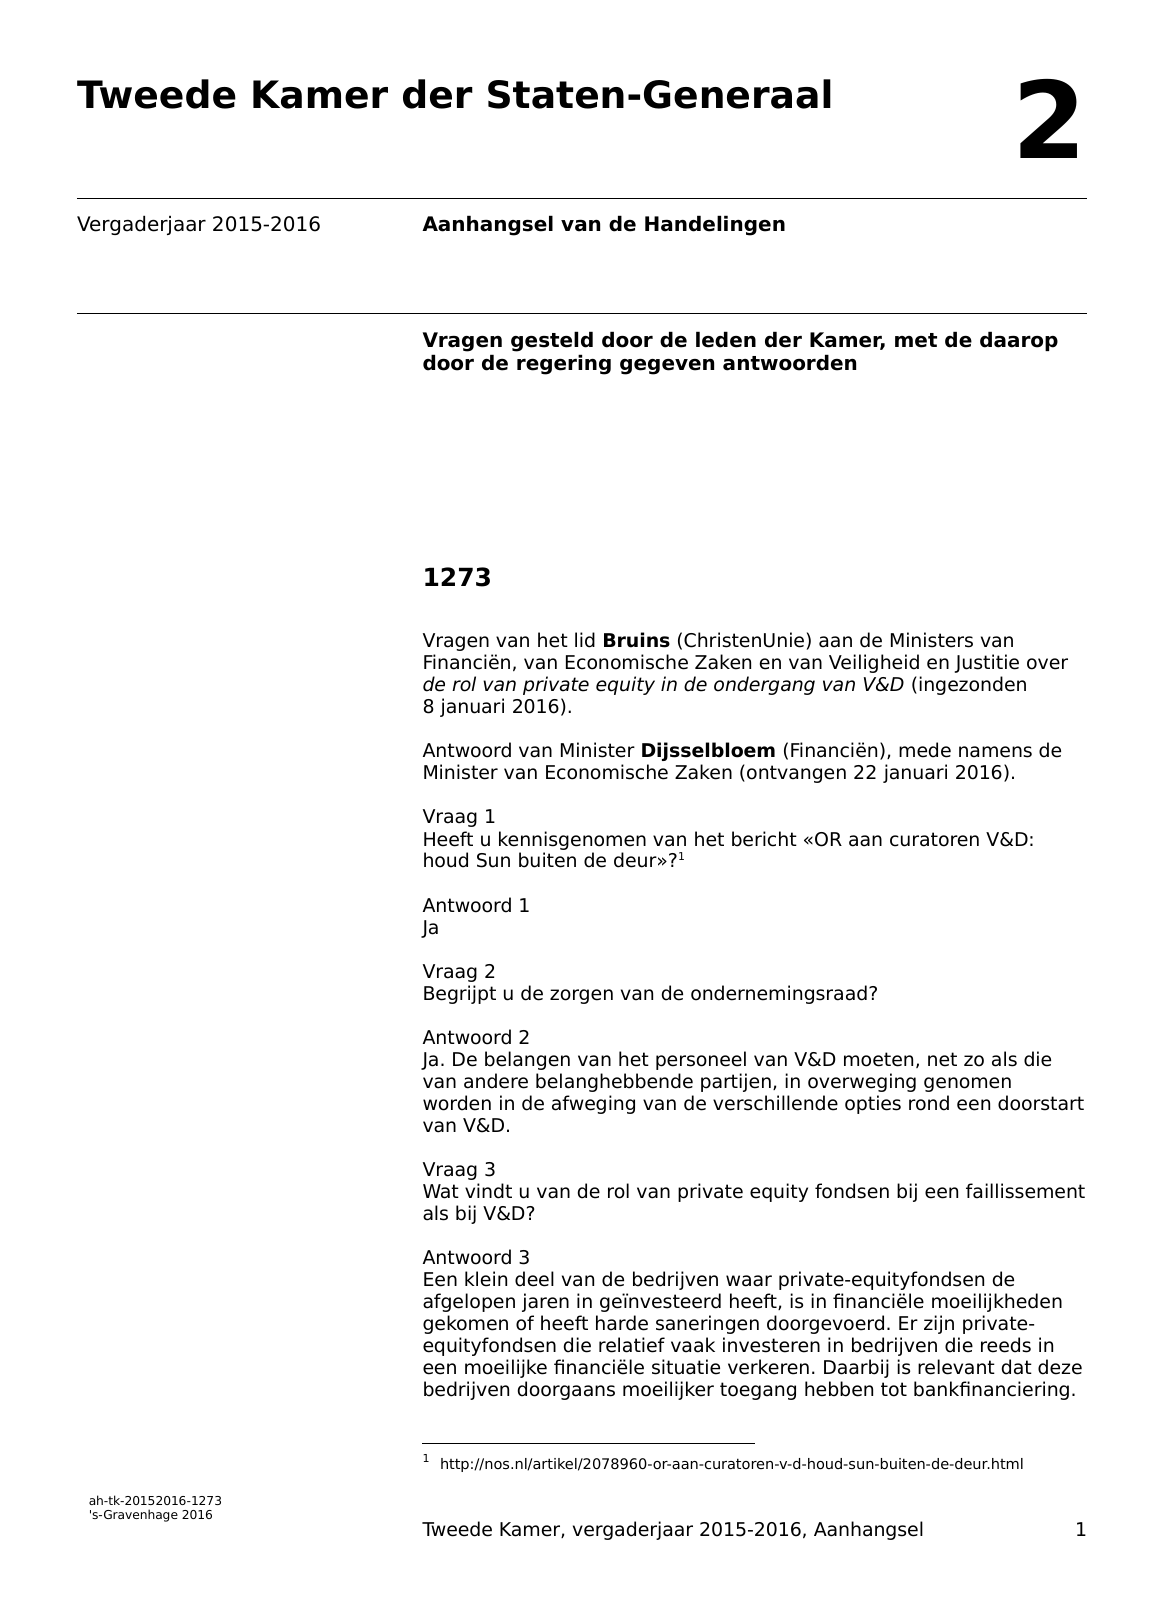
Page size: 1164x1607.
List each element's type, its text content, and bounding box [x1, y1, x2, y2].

table_cell Aanhangsel van de Handelingen [422, 199, 1087, 313]
text Antwoord 3 [422, 1247, 1087, 1269]
text 1273 [422, 563, 1087, 592]
table_cell Vergaderjaar 2015-2016 [77, 199, 422, 313]
text Vraag 1 [422, 806, 1087, 828]
text Antwoord 2 [422, 1027, 1087, 1049]
text 's-Gravenhage 2016 [88, 1508, 323, 1522]
text Begrijpt u de zorgen van de ondernemingsraad? [422, 983, 1087, 1005]
text Antwoord 1 [422, 894, 1087, 917]
text Wat vindt u van de rol van private equity fondsen bij een faillissement als bij V&D? [422, 1181, 1087, 1225]
text Antwoord van Minister Dijsselbloem (Financiën), mede namens de Minister van Economische Zaken (ontvangen 22 januari 2016). [422, 740, 1087, 784]
table_header 2 [886, 59, 1087, 198]
text http://nos.nl/artikel/2078960-or-aan-curatoren-v-d-houd-sun-buiten-de-deur.html [422, 1452, 1087, 1474]
table_cell Vragen gesteld door de leden der Kamer, met de daarop door de regering gegeven antwoorden [422, 314, 1087, 375]
text Vraag 2 [422, 961, 1087, 983]
text Ja. De belangen van het personeel van V&D moeten, net zo als die van andere belanghebbende partijen, in overweging genomen worden in de afweging van de verschillende opties rond een doorstart van V&D. [422, 1049, 1087, 1137]
text Heeft u kennisgenomen van het bericht «OR aan curatoren V&D: houd Sun buiten de deur»? [422, 828, 1087, 872]
text Vragen van het lid Bruins (ChristenUnie) aan de Ministers van Financiën, van Economische Zaken en van Veiligheid en Justitie over de rol van private equity in de ondergang van V&D (ingezonden 8 januari 2016). [422, 630, 1087, 718]
text Ja [422, 917, 1087, 938]
text Vraag 3 [422, 1159, 1087, 1181]
text Een klein deel van de bedrijven waar private-equityfondsen de afgelopen jaren in geïnvesteerd heeft, is in financiële moeilijkheden gekomen of heeft harde saneringen doorgevoerd. Er zijn private-equityfondsen die relatief vaak investeren in bedrijven die reeds in een moeilijke financiële situatie verkeren. Daarbij is relevant dat deze bedrijven doorgaans moeilijker toegang hebben tot bankfinanciering. [422, 1269, 1087, 1401]
table_header Tweede Kamer der Staten-Generaal [77, 59, 886, 198]
table_cell [77, 314, 422, 375]
text ah-tk-20152016-1273 [88, 1494, 323, 1508]
